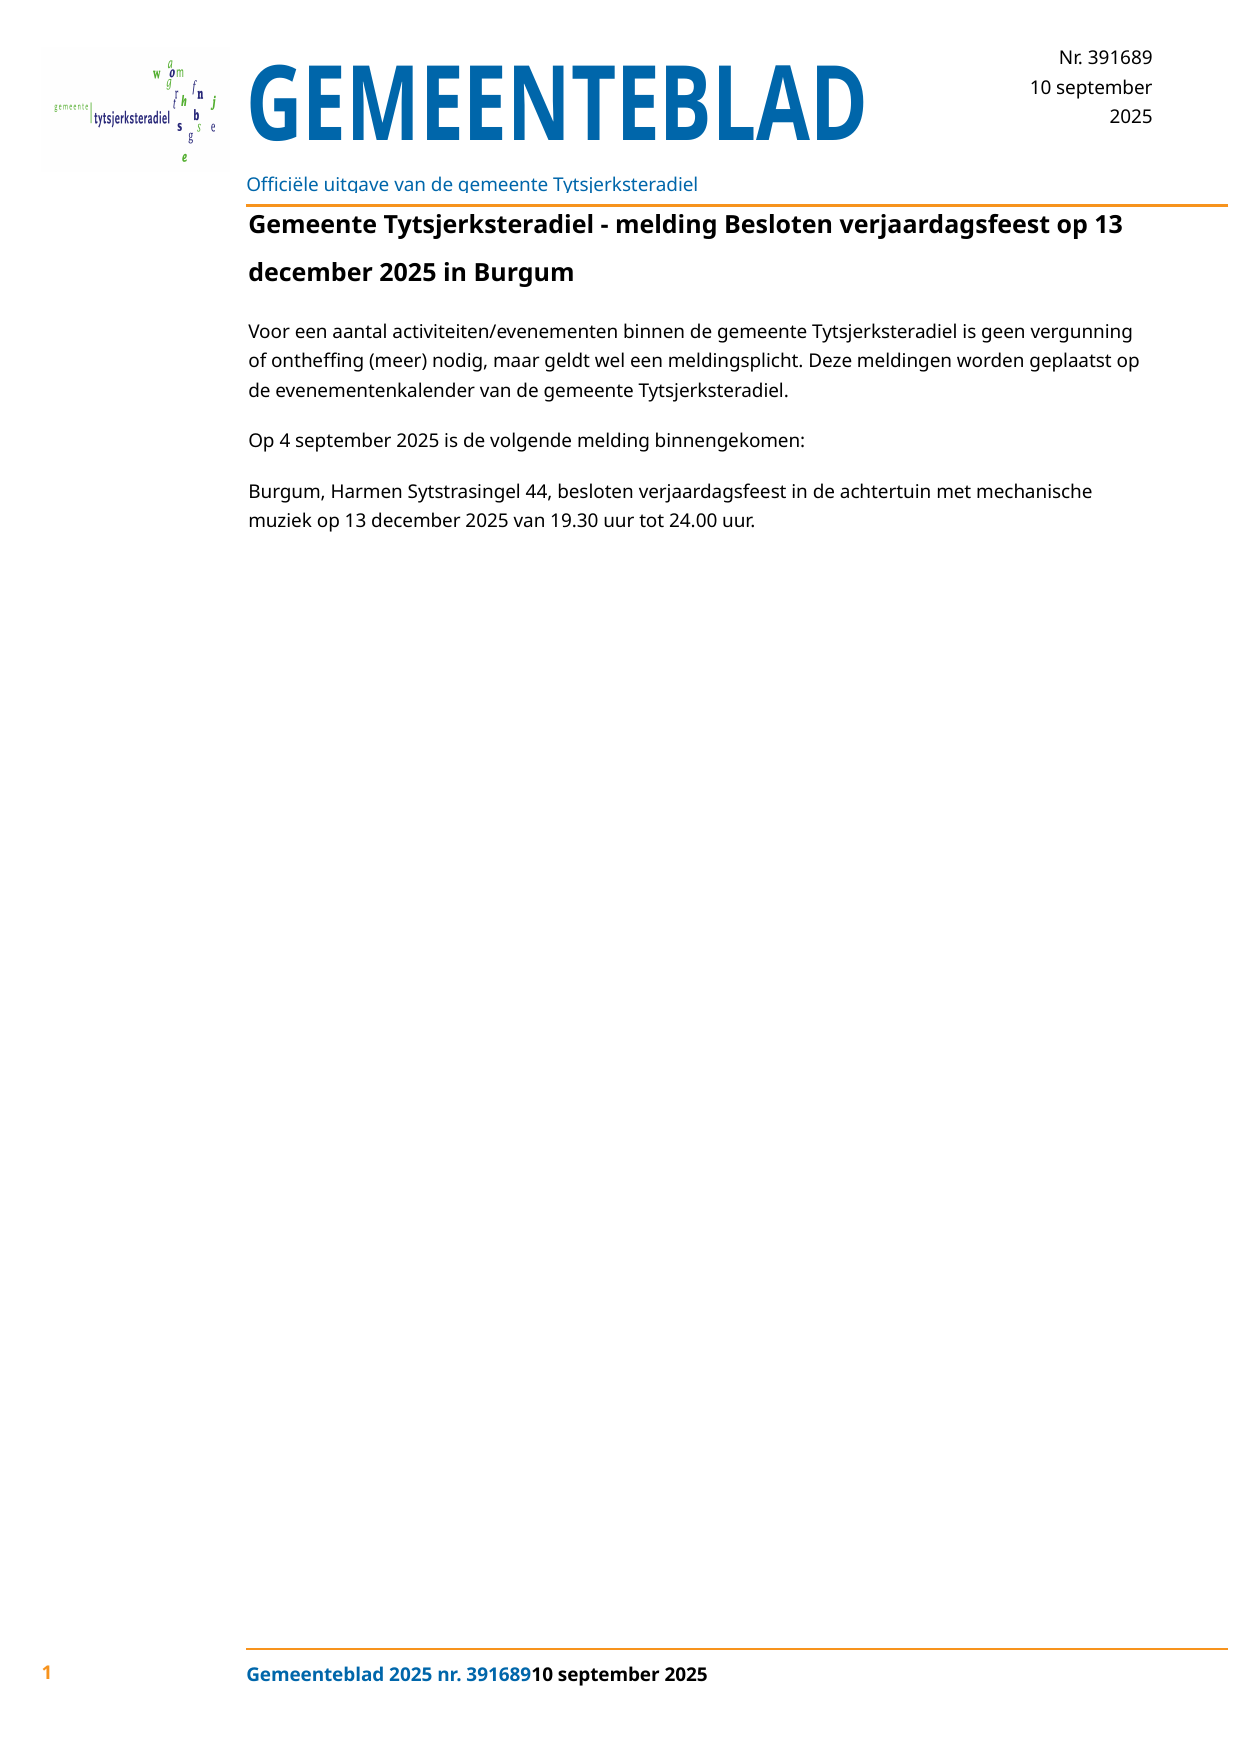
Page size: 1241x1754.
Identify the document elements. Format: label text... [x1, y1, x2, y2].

picture [41, 47, 231, 172]
text Voor een aantal activiteiten/evenementen binnen de gemeente Tytsjerksteradiel is geen vergunning of ontheffing (meer) nodig, maar geldt wel een meldingsplicht. Deze meldingen worden geplaatst op de evenementenkalender van de gemeente Tytsjerksteradiel. [248, 318, 1152, 403]
text Gemeente Tytsjerksteradiel - melding Besloten verjaardagsfeest op 13 december 2025 in Burgum [248, 207, 1152, 288]
text Burgum, Harmen Sytstrasingel 44, besloten verjaardagsfeest in de achtertuin met mechanische muziek op 13 december 2025 van 19.30 uur tot 24.00 uur. [248, 478, 1152, 533]
text Op 4 september 2025 is de volgende melding binnengekomen: [248, 427, 1152, 453]
